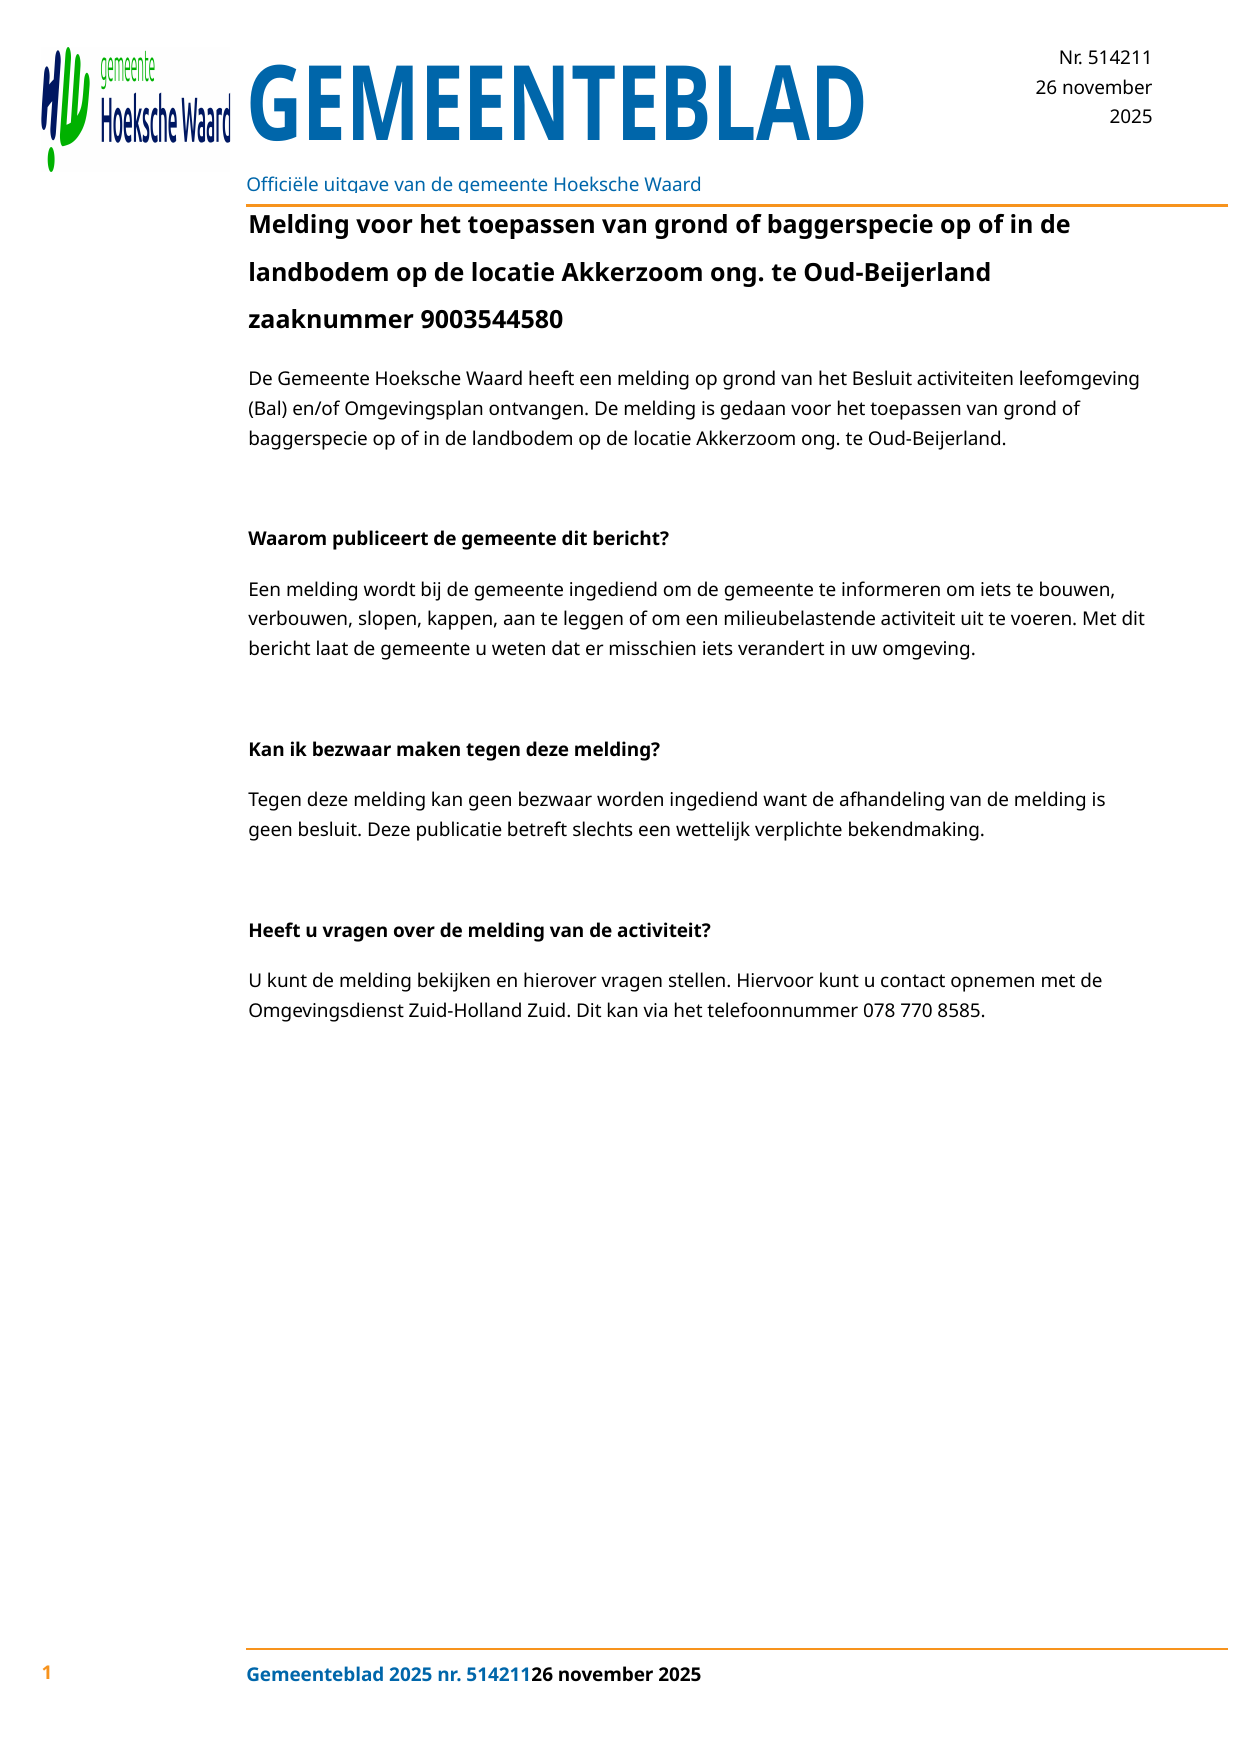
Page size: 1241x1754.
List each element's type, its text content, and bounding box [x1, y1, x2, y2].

text Waarom publiceert de gemeente dit bericht? [248, 526, 1152, 551]
text Heeft u vragen over de melding van de activiteit? [248, 917, 1152, 942]
text U kunt de melding bekijken en hierover vragen stellen. Hiervoor kunt u contact opnemen met de Omgevingsdienst Zuid-Holland Zuid. Dit kan via het telefoonnummer 078 770 8585. [248, 967, 1152, 1022]
text Melding voor het toepassen van grond of baggerspecie op of in de landbodem op de locatie Akkerzoom ong. te Oud-Beijerland zaaknummer 9003544580 [248, 207, 1152, 336]
text De Gemeente Hoeksche Waard heeft een melding op grond van het Besluit activiteiten leefomgeving (Bal) en/of Omgevingsplan ontvangen. De melding is gedaan voor het toepassen van grond of baggerspecie op of in de landbodem op de locatie Akkerzoom ong. te Oud-Beijerland. [248, 366, 1152, 450]
picture [41, 47, 231, 172]
text Tegen deze melding kan geen bezwaar worden ingediend want de afhandeling van de melding is geen besluit. Deze publicatie betreft slechts een wettelijk verplichte bekendmaking. [248, 786, 1152, 842]
text Kan ik bezwaar maken tegen deze melding? [248, 736, 1152, 762]
text Een melding wordt bij de gemeente ingediend om de gemeente te informeren om iets te bouwen, verbouwen, slopen, kappen, aan te leggen of om een milieubelastende activiteit uit te voeren. Met dit bericht laat de gemeente u weten dat er misschien iets verandert in uw omgeving. [248, 576, 1152, 661]
